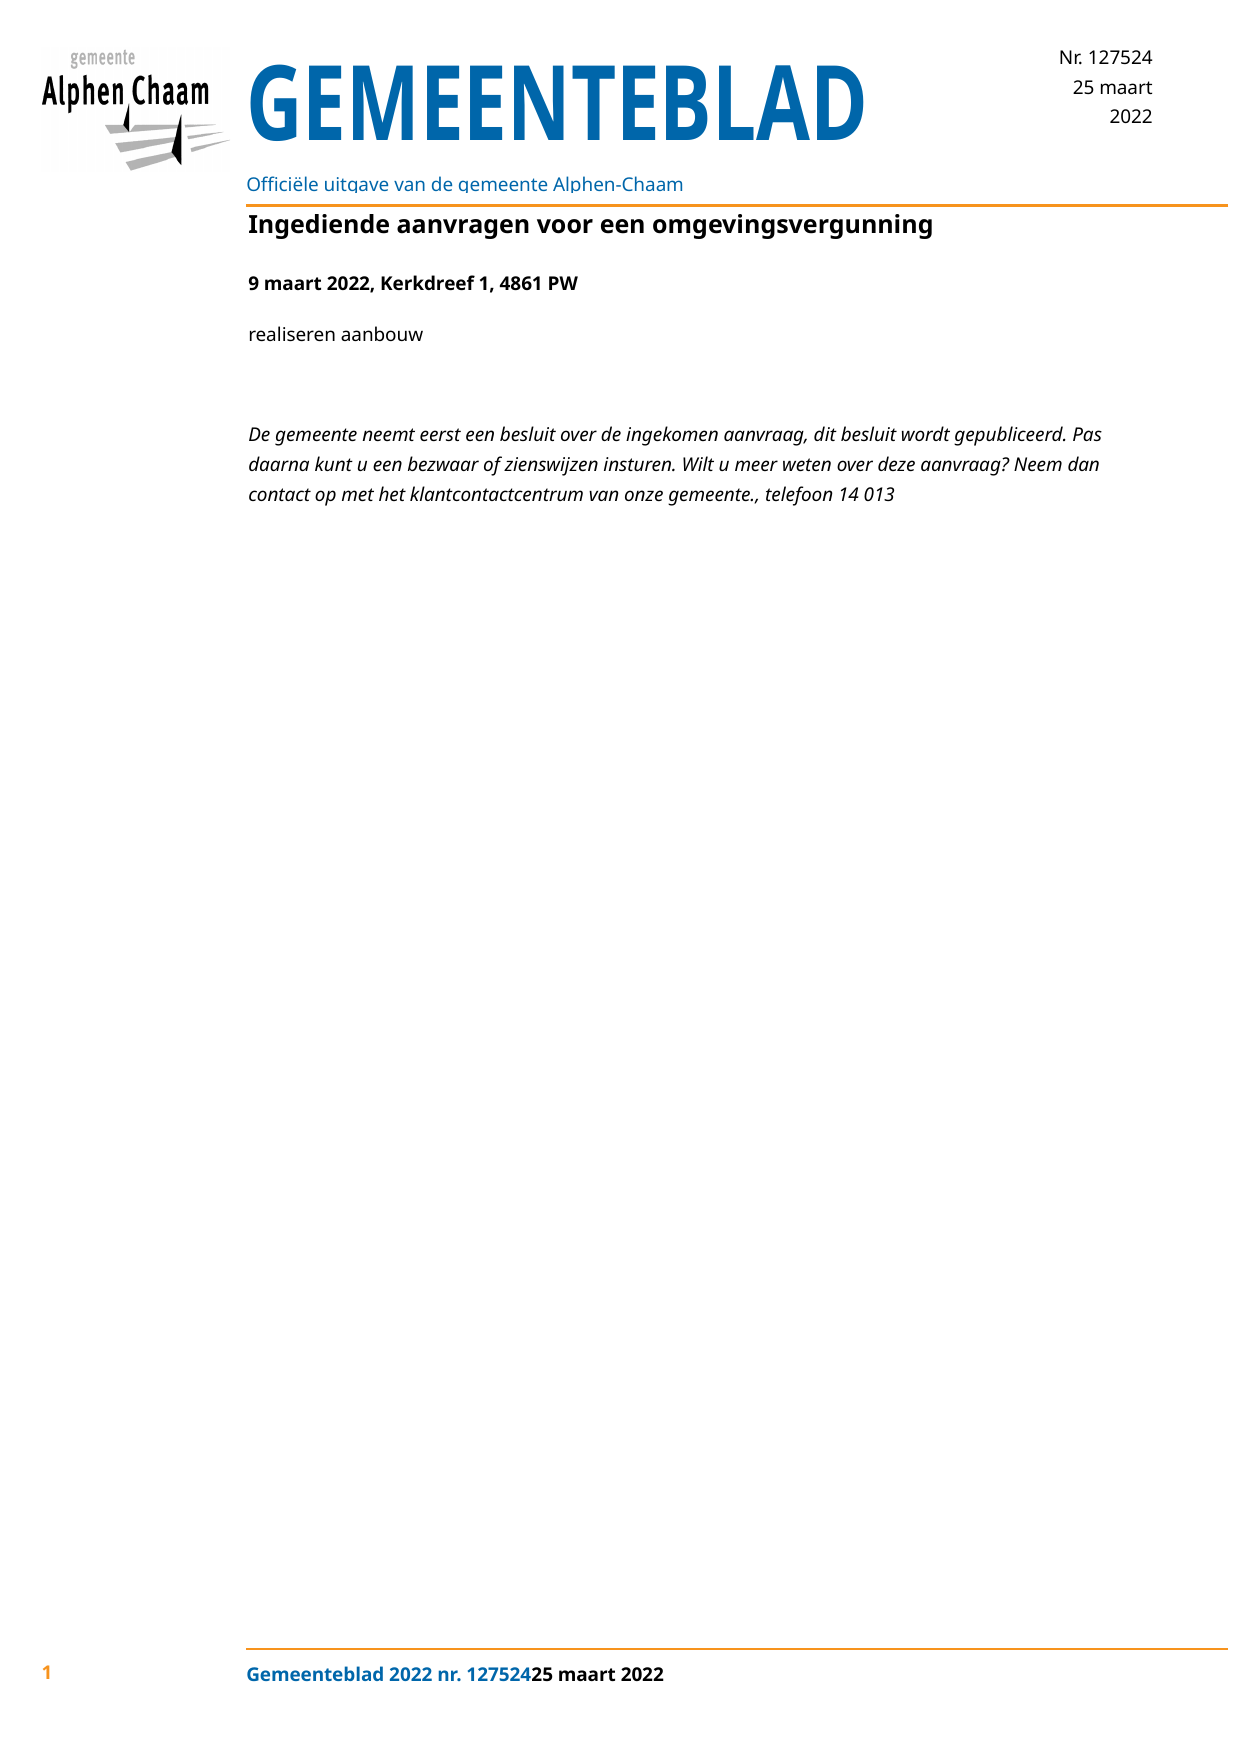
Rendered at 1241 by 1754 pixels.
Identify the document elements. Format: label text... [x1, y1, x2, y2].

text realiseren aanbouw [248, 321, 1152, 346]
picture [41, 47, 231, 172]
text Ingediende aanvragen voor een omgevingsvergunning [248, 207, 1152, 241]
text De gemeente neemt eerst een besluit over de ingekomen aanvraag, dit besluit wordt gepubliceerd. Pas daarna kunt u een bezwaar of zienswijzen insturen. Wilt u meer weten over deze aanvraag? Neem dan contact op met het klantcontactcentrum van onze gemeente., telefoon 14 013 [248, 422, 1152, 506]
text 9 maart 2022, Kerkdreef 1, 4861 PW [248, 270, 1152, 296]
